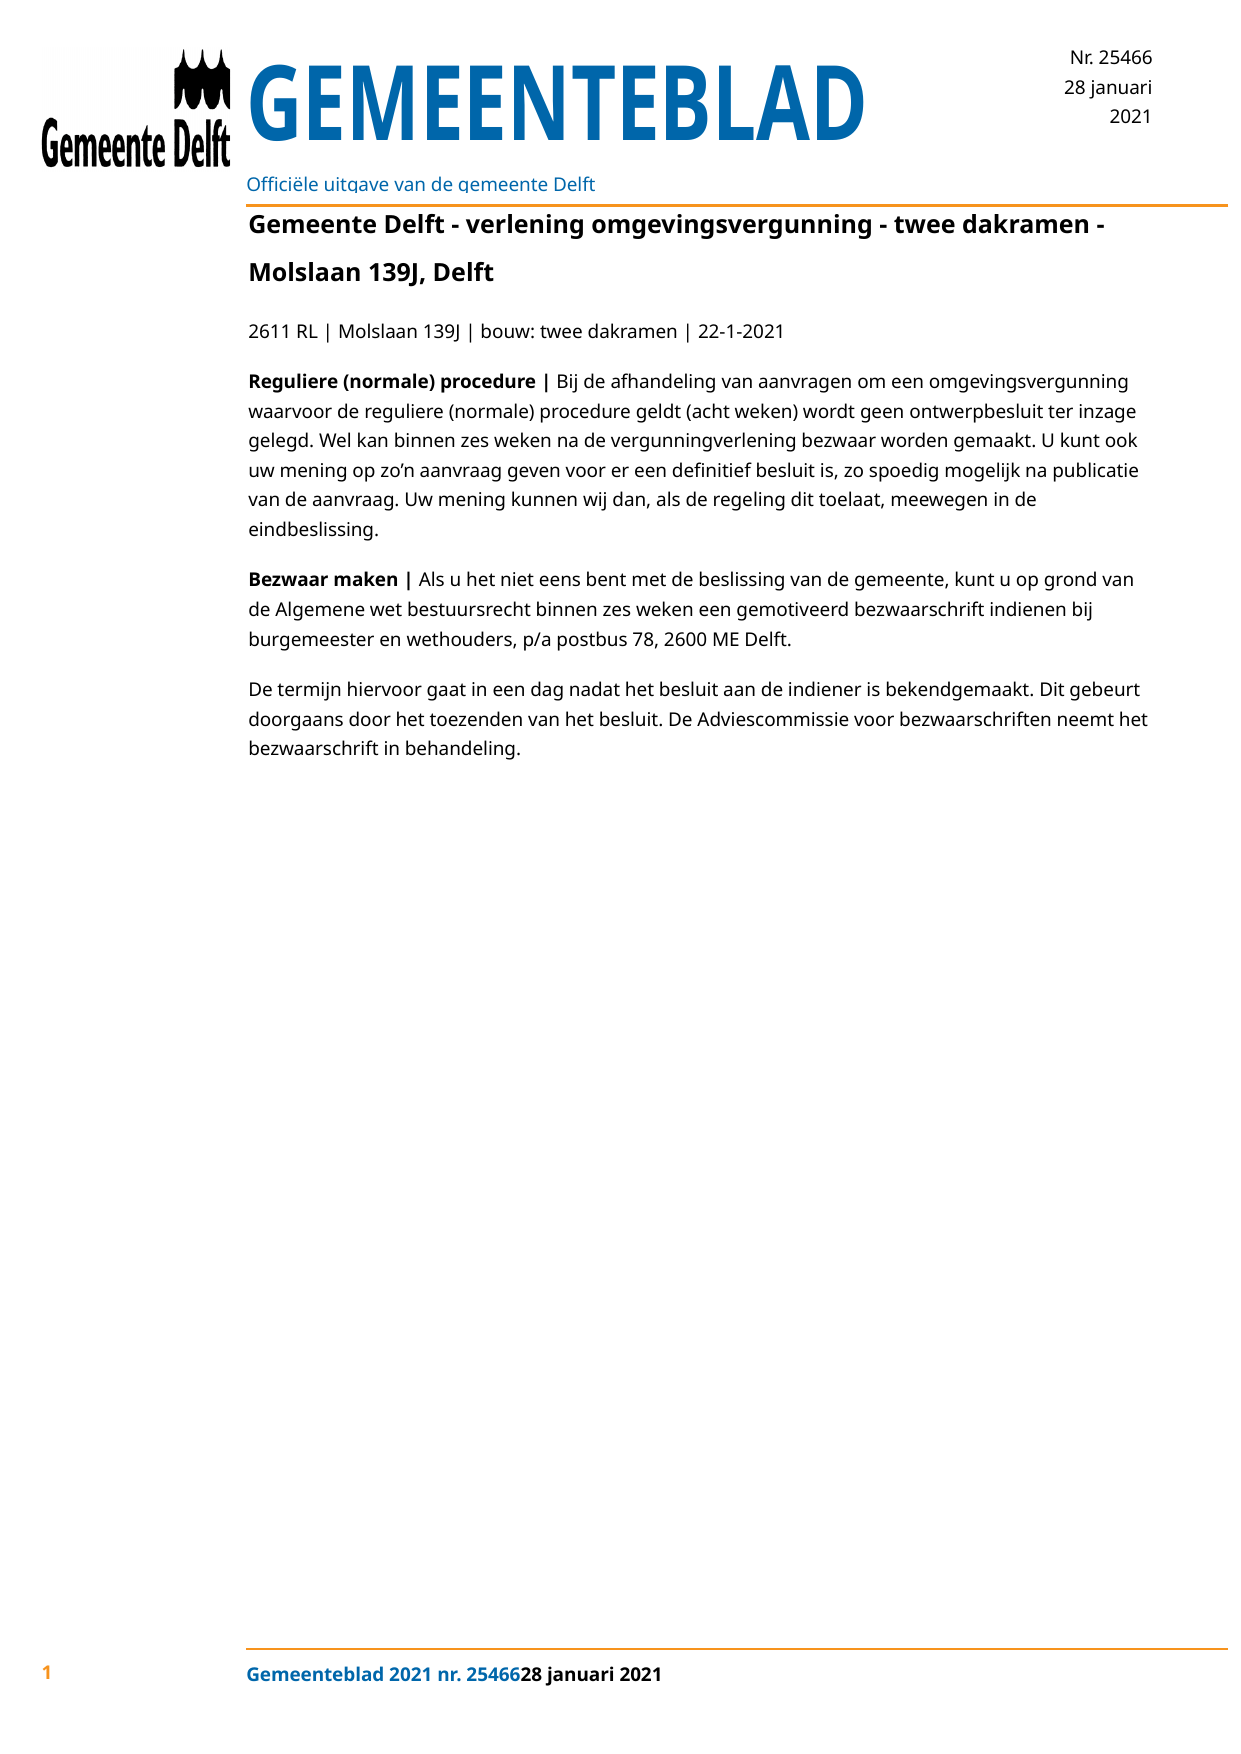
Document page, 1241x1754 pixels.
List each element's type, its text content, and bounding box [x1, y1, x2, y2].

text 2611 RL | Molslaan 139J | bouw: twee dakramen | 22-1-2021 [248, 318, 1152, 344]
text De termijn hiervoor gaat in een dag nadat het besluit aan de indiener is bekendgemaakt. Dit gebeurt doorgaans door het toezenden van het besluit. De Adviescommissie voor bezwaarschriften neemt het bezwaarschrift in behandeling. [248, 676, 1152, 761]
text Reguliere (normale) procedure | Bij de afhandeling van aanvragen om een omgevingsvergunning waarvoor de reguliere (normale) procedure geldt (acht weken) wordt geen ontwerpbesluit ter inzage gelegd. Wel kan binnen zes weken na de vergunningverlening bezwaar worden gemaakt. U kunt ook uw mening op zo’n aanvraag geven voor er een definitief besluit is, zo spoedig mogelijk na publicatie van de aanvraag. Uw mening kunnen wij dan, als de regeling dit toelaat, meewegen in de eindbeslissing. [248, 368, 1152, 542]
text Bezwaar maken | Als u het niet eens bent met de beslissing van de gemeente, kunt u op grond van de Algemene wet bestuursrecht binnen zes weken een gemotiveerd bezwaarschrift indienen bij burgemeester en wethouders, p/a postbus 78, 2600 ME Delft. [248, 567, 1152, 652]
picture [41, 47, 231, 172]
text Gemeente Delft - verlening omgevingsvergunning - twee dakramen - Molslaan 139J, Delft [248, 207, 1152, 288]
